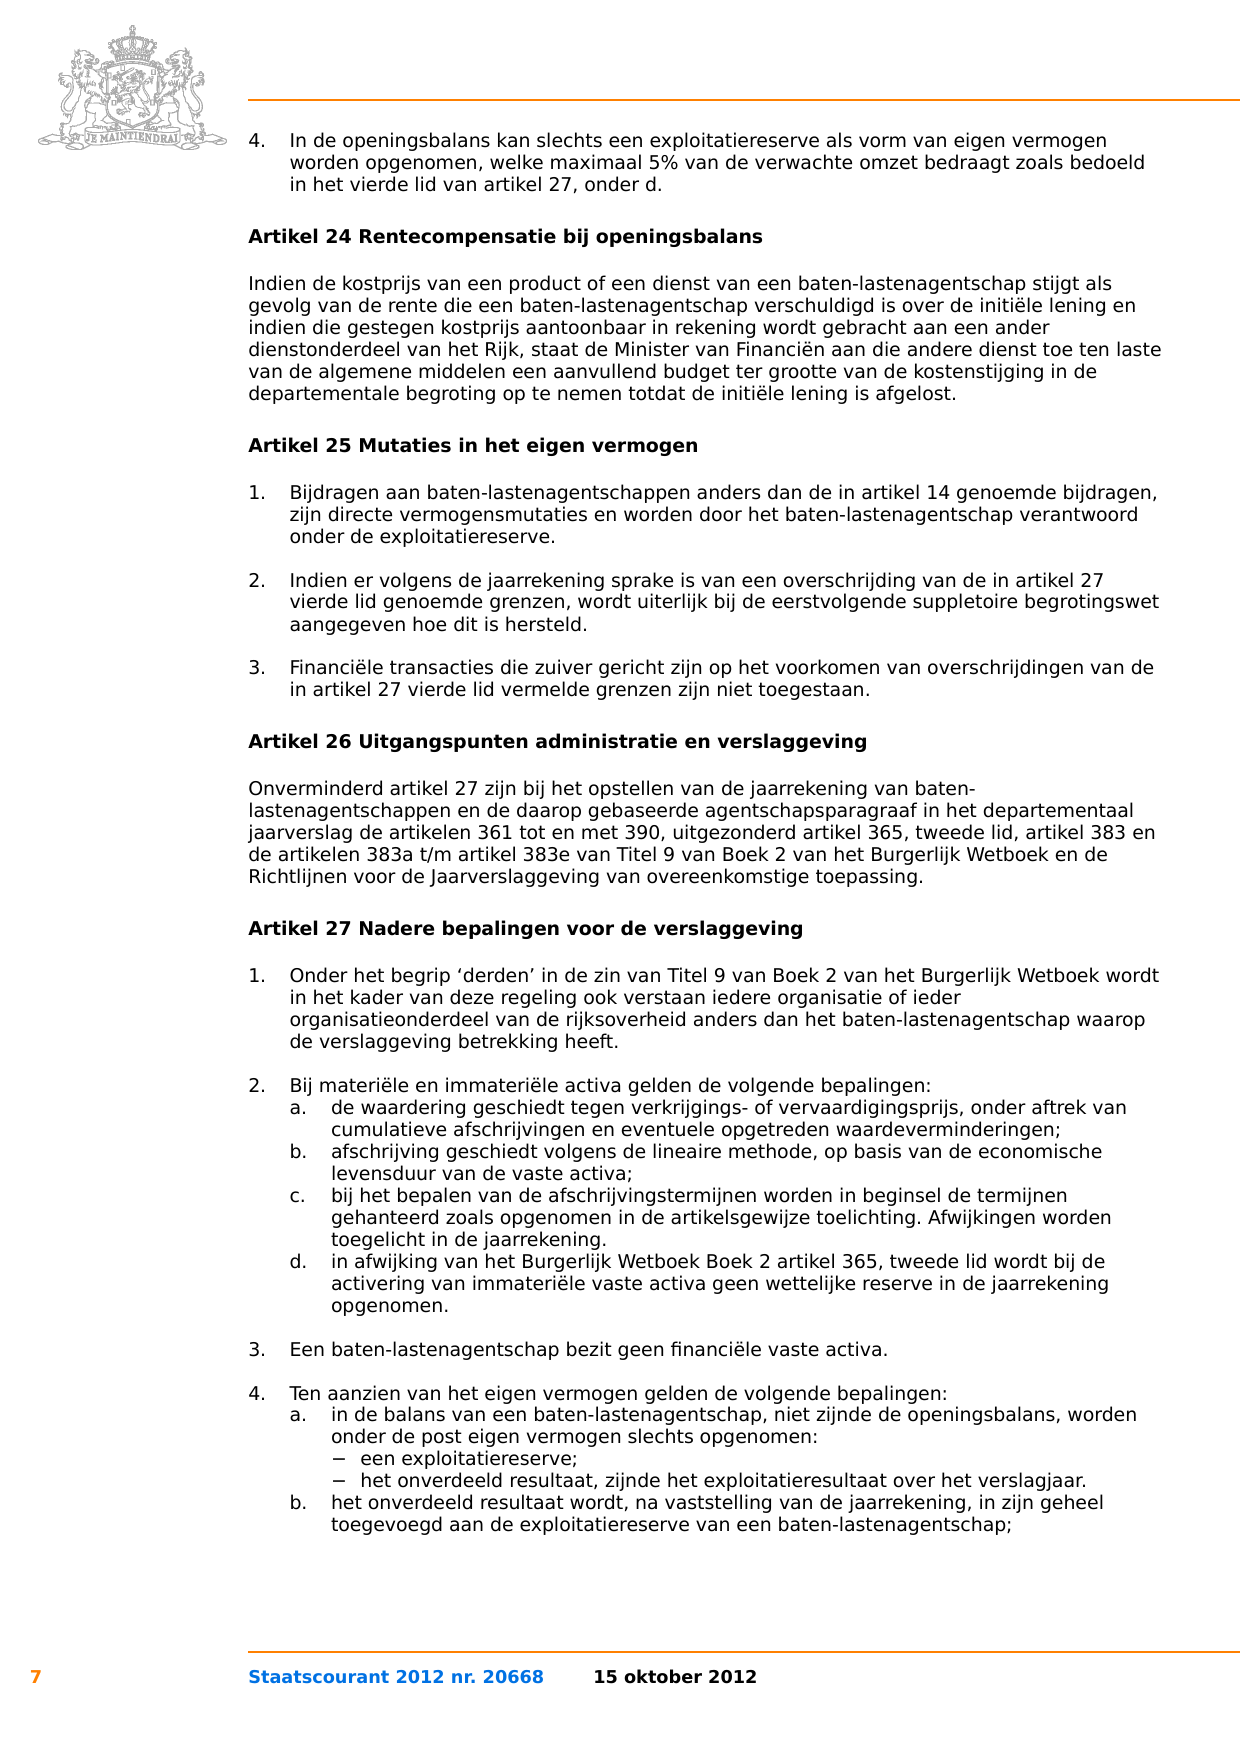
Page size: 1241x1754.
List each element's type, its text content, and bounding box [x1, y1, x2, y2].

subtitle Artikel 25 Mutaties in het eigen vermogen [248, 435, 1163, 457]
text 1. Onder het begrip ‘derden’ in de zin van Titel 9 van Boek 2 van het Burgerlijk Wetboek wordt in het kader van deze regeling ook verstaan iedere organisatie of ieder organisatieonderdeel van de rijksoverheid anders dan het baten-lastenagentschap waarop de verslaggeving betrekking heeft. [248, 965, 1163, 1053]
text − een exploitatiereserve; [331, 1448, 1163, 1470]
subtitle Artikel 26 Uitgangspunten administratie en verslaggeving [248, 731, 1163, 753]
text a. de waardering geschiedt tegen verkrijgings- of vervaardigingsprijs, onder aftrek van cumulatieve afschrijvingen en eventuele opgetreden waardeverminderingen; [289, 1097, 1163, 1141]
picture [38, 25, 227, 150]
text Indien de kostprijs van een product of een dienst van een baten-lastenagentschap stijgt als gevolg van de rente die een baten-lastenagentschap verschuldigd is over de initiële lening en indien die gestegen kostprijs aantoonbaar in rekening wordt gebracht aan een ander dienstonderdeel van het Rijk, staat de Minister van Financiën aan die andere dienst toe ten laste van de algemene middelen een aanvullend budget ter grootte van de kostenstijging in de departementale begroting op te nemen totdat de initiële lening is afgelost. [248, 273, 1163, 405]
text − het onverdeeld resultaat, zijnde het exploitatieresultaat over het verslagjaar. [331, 1470, 1163, 1492]
subtitle Artikel 24 Rentecompensatie bij openingsbalans [248, 226, 1163, 248]
text 4. In de openingsbalans kan slechts een exploitatiereserve als vorm van eigen vermogen worden opgenomen, welke maximaal 5% van de verwachte omzet bedraagt zoals bedoeld in het vierde lid van artikel 27, onder d. [248, 130, 1163, 196]
text 2. Bij materiële en immateriële activa gelden de volgende bepalingen: [248, 1075, 1163, 1097]
text b. afschrijving geschiedt volgens de lineaire methode, op basis van de economische levensduur van de vaste activa; [289, 1141, 1163, 1185]
text 2. Indien er volgens de jaarrekening sprake is van een overschrijding van de in artikel 27 vierde lid genoemde grenzen, wordt uiterlijk bij de eerstvolgende suppletoire begrotingswet aangegeven hoe dit is hersteld. [248, 569, 1163, 635]
subtitle Artikel 27 Nadere bepalingen voor de verslaggeving [248, 918, 1163, 940]
text b. het onverdeeld resultaat wordt, na vaststelling van de jaarrekening, in zijn geheel toegevoegd aan de exploitatiereserve van een baten-lastenagentschap; [289, 1492, 1163, 1536]
text c. bij het bepalen van de afschrijvingstermijnen worden in beginsel de termijnen gehanteerd zoals opgenomen in de artikelsgewijze toelichting. Afwijkingen worden toegelicht in de jaarrekening. [289, 1185, 1163, 1251]
text 4. Ten aanzien van het eigen vermogen gelden de volgende bepalingen: [248, 1382, 1163, 1404]
text 3. Financiële transacties die zuiver gericht zijn op het voorkomen van overschrijdingen van de in artikel 27 vierde lid vermelde grenzen zijn niet toegestaan. [248, 657, 1163, 701]
text 1. Bijdragen aan baten-lastenagentschappen anders dan de in artikel 14 genoemde bijdragen, zijn directe vermogensmutaties en worden door het baten-lastenagentschap verantwoord onder de exploitatiereserve. [248, 482, 1163, 548]
text d. in afwijking van het Burgerlijk Wetboek Boek 2 artikel 365, tweede lid wordt bij de activering van immateriële vaste activa geen wettelijke reserve in de jaarrekening opgenomen. [289, 1251, 1163, 1317]
text Onverminderd artikel 27 zijn bij het opstellen van de jaarrekening van baten-lastenagentschappen en de daarop gebaseerde agentschapsparagraaf in het departementaal jaarverslag de artikelen 361 tot en met 390, uitgezonderd artikel 365, tweede lid, artikel 383 en de artikelen 383a t/m artikel 383e van Titel 9 van Boek 2 van het Burgerlijk Wetboek en de Richtlijnen voor de Jaarverslaggeving van overeenkomstige toepassing. [248, 778, 1163, 888]
text 3. Een baten-lastenagentschap bezit geen financiële vaste activa. [248, 1338, 1163, 1361]
text a. in de balans van een baten-lastenagentschap, niet zijnde de openingsbalans, worden onder de post eigen vermogen slechts opgenomen: [289, 1404, 1163, 1448]
